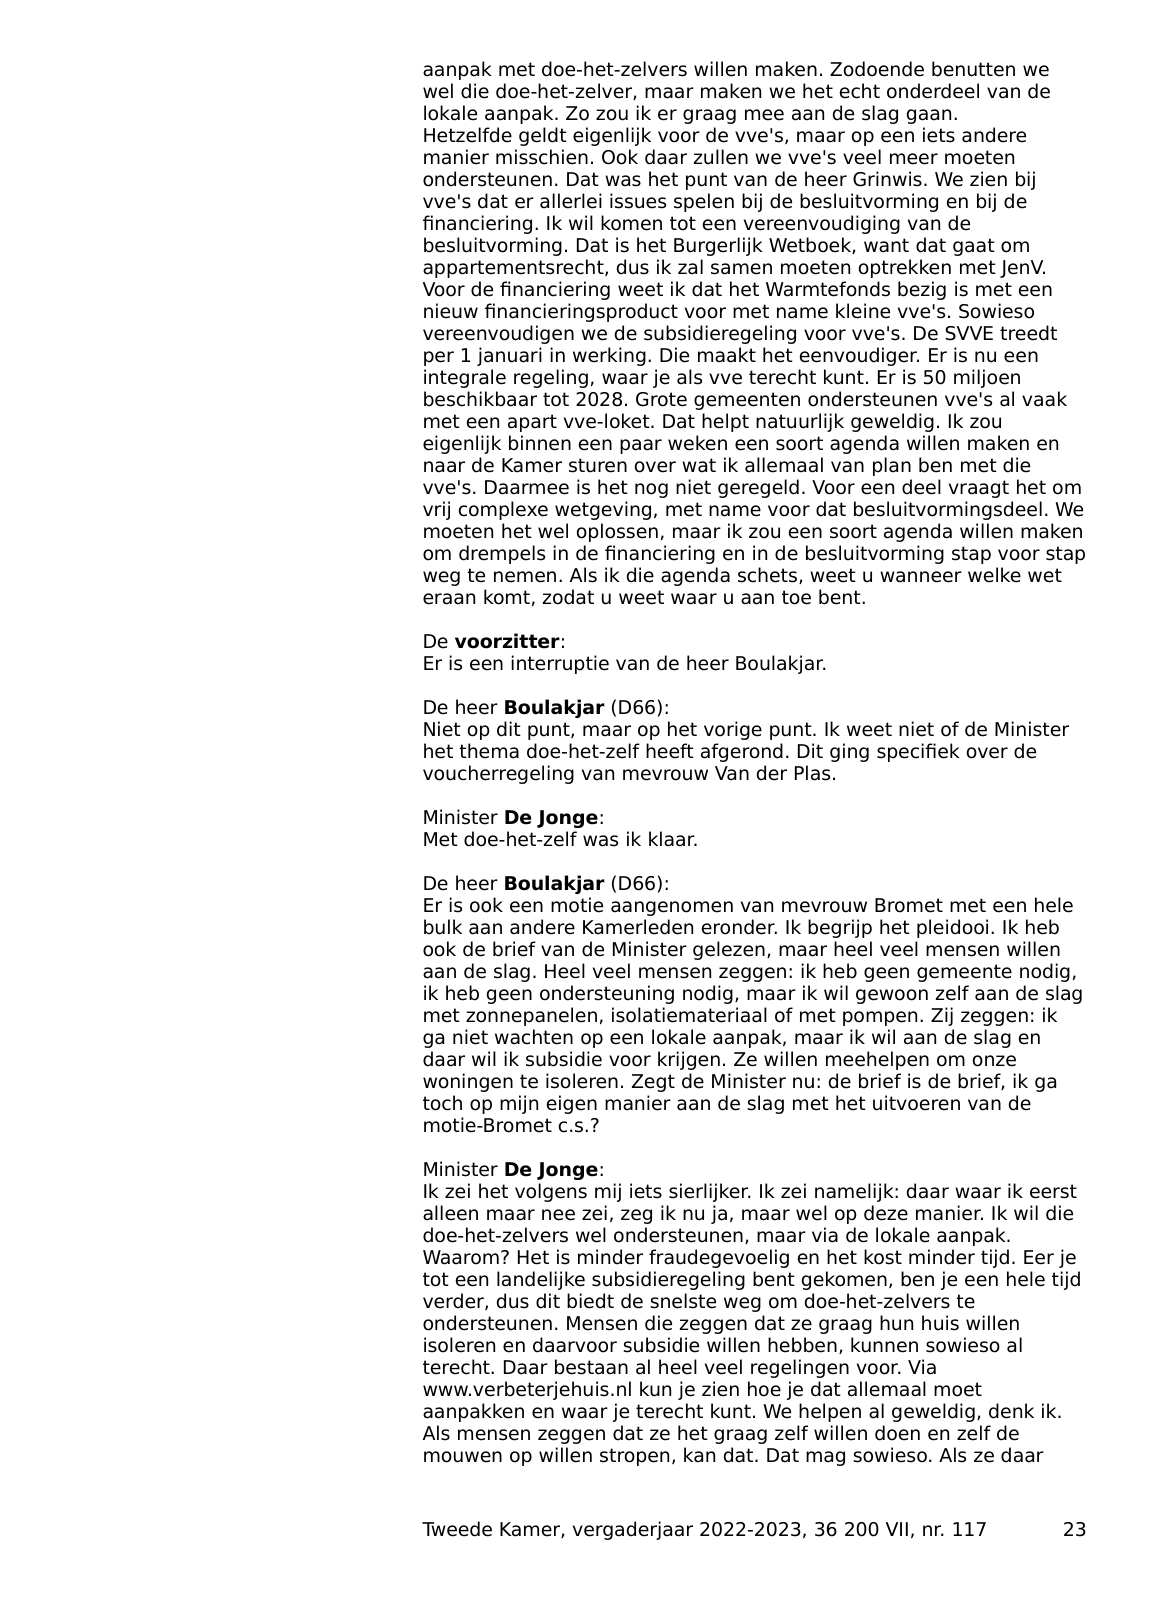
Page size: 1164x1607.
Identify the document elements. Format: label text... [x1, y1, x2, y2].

text Minister De Jonge: [422, 1159, 1087, 1181]
text Hetzelfde geldt eigenlijk voor de vve's, maar op een iets andere manier misschien. Ook daar zullen we vve's veel meer moeten ondersteunen. Dat was het punt van de heer Grinwis. We zien bij vve's dat er allerlei issues spelen bij de besluitvorming en bij de financiering. Ik wil komen tot een vereenvoudiging van de besluitvorming. Dat is het Burgerlijk Wetboek, want dat gaat om appartementsrecht, dus ik zal samen moeten optrekken met JenV. Voor de financiering weet ik dat het Warmtefonds bezig is met een nieuw financieringsproduct voor met name kleine vve's. Sowieso vereenvoudigen we de subsidieregeling voor vve's. De SVVE treedt per 1 januari in werking. Die maakt het eenvoudiger. Er is nu een integrale regeling, waar je als vve terecht kunt. Er is 50 miljoen beschikbaar tot 2028. Grote gemeenten ondersteunen vve's al vaak met een apart vve-loket. Dat helpt natuurlijk geweldig. Ik zou eigenlijk binnen een paar weken een soort agenda willen maken en naar de Kamer sturen over wat ik allemaal van plan ben met die vve's. Daarmee is het nog niet geregeld. Voor een deel vraagt het om vrij complexe wetgeving, met name voor dat besluitvormingsdeel. We moeten het wel oplossen, maar ik zou een soort agenda willen maken om drempels in de financiering en in de besluitvorming stap voor stap weg te nemen. Als ik die agenda schets, weet u wanneer welke wet eraan komt, zodat u weet waar u aan toe bent. [422, 125, 1087, 608]
text Er is ook een motie aangenomen van mevrouw Bromet met een hele bulk aan andere Kamerleden eronder. Ik begrijp het pleidooi. Ik heb ook de brief van de Minister gelezen, maar heel veel mensen willen aan de slag. Heel veel mensen zeggen: ik heb geen gemeente nodig, ik heb geen ondersteuning nodig, maar ik wil gewoon zelf aan de slag met zonnepanelen, isolatiemateriaal of met pompen. Zij zeggen: ik ga niet wachten op een lokale aanpak, maar ik wil aan de slag en daar wil ik subsidie voor krijgen. Ze willen meehelpen om onze woningen te isoleren. Zegt de Minister nu: de brief is de brief, ik ga toch op mijn eigen manier aan de slag met het uitvoeren van de motie-Bromet c.s.? [422, 895, 1087, 1137]
text Met doe-het-zelf was ik klaar. [422, 829, 1087, 851]
text Niet op dit punt, maar op het vorige punt. Ik weet niet of de Minister het thema doe-het-zelf heeft afgerond. Dit ging specifiek over de voucherregeling van mevrouw Van der Plas. [422, 719, 1087, 785]
text De voorzitter: [422, 631, 1087, 653]
text aanpak met doe-het-zelvers willen maken. Zodoende benutten we wel die doe-het-zelver, maar maken we het echt onderdeel van de lokale aanpak. Zo zou ik er graag mee aan de slag gaan. [422, 59, 1087, 125]
text De heer Boulakjar (D66): [422, 697, 1087, 719]
text Minister De Jonge: [422, 807, 1087, 829]
text Er is een interruptie van de heer Boulakjar. [422, 653, 1087, 675]
text De heer Boulakjar (D66): [422, 873, 1087, 895]
text Ik zei het volgens mij iets sierlijker. Ik zei namelijk: daar waar ik eerst alleen maar nee zei, zeg ik nu ja, maar wel op deze manier. Ik wil die doe-het-zelvers wel ondersteunen, maar via de lokale aanpak. Waarom? Het is minder fraudegevoelig en het kost minder tijd. Eer je tot een landelijke subsidieregeling bent gekomen, ben je een hele tijd verder, dus dit biedt de snelste weg om doe-het-zelvers te ondersteunen. Mensen die zeggen dat ze graag hun huis willen isoleren en daarvoor subsidie willen hebben, kunnen sowieso al terecht. Daar bestaan al heel veel regelingen voor. Via www.verbeterjehuis.nl kun je zien hoe je dat allemaal moet aanpakken en waar je terecht kunt. We helpen al geweldig, denk ik. Als mensen zeggen dat ze het graag zelf willen doen en zelf de mouwen op willen stropen, kan dat. Dat mag sowieso. Als ze daar [422, 1181, 1087, 1467]
